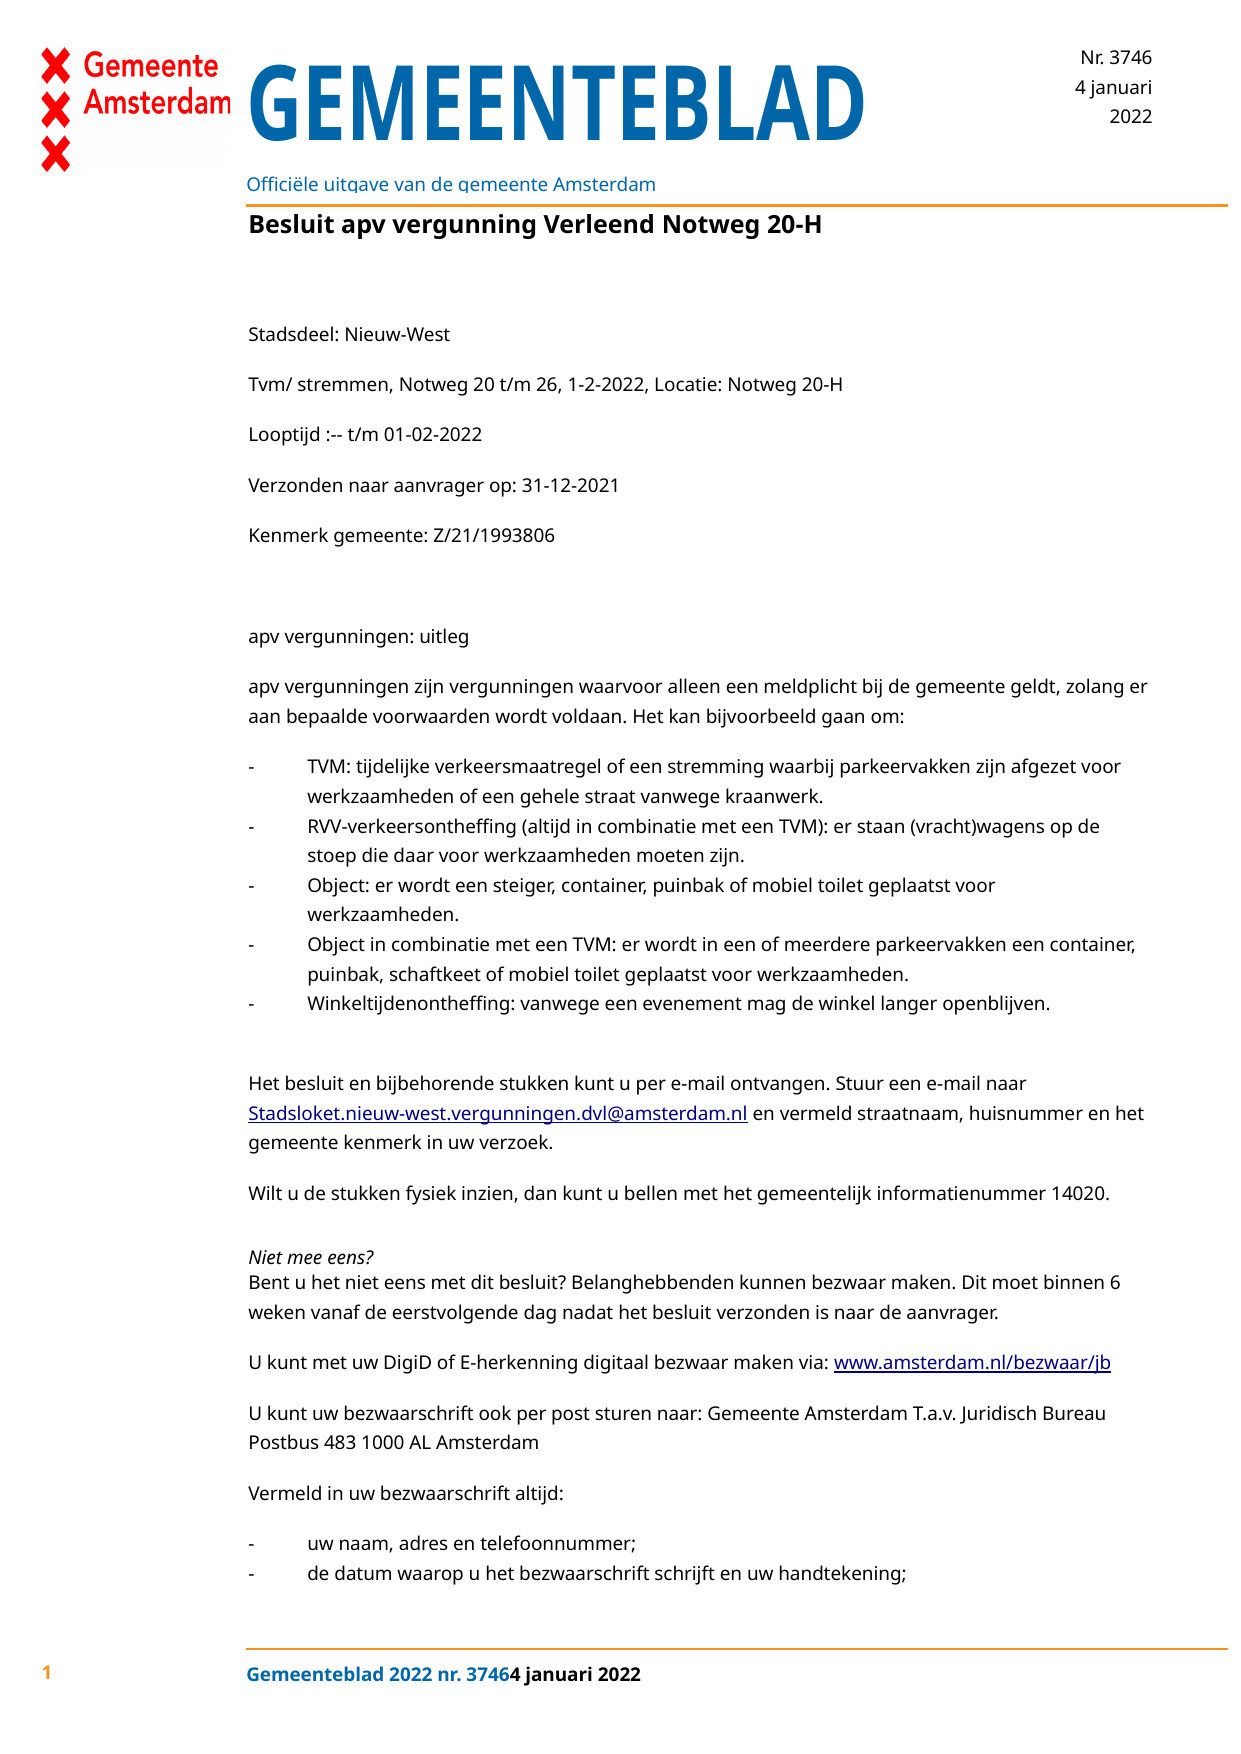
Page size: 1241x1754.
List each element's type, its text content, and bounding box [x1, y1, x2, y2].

text Verzonden naar aanvrager op: 31-12-2021 [248, 472, 1152, 498]
list Object: er wordt een steiger, container, puinbak of mobiel toilet geplaatst voor werkzaamheden. [248, 872, 1152, 927]
text Niet mee eens? [248, 1244, 1152, 1269]
list RVV-verkeersontheffing (altijd in combinatie met een TVM): er staan (vracht)wagens op de stoep die daar voor werkzaamheden moeten zijn. [248, 813, 1152, 868]
text apv vergunningen zijn vergunningen waarvoor alleen een meldplicht bij de gemeente geldt, zolang er aan bepaalde voorwaarden wordt voldaan. Het kan bijvoorbeeld gaan om: [248, 674, 1152, 729]
list TVM: tijdelijke verkeersmaatregel of een stremming waarbij parkeervakken zijn afgezet voor werkzaamheden of een gehele straat vanwege kraanwerk. [248, 754, 1152, 809]
text Stadsdeel: Nieuw-West [248, 321, 1152, 346]
text Wilt u de stukken fysiek inzien, dan kunt u bellen met het gemeentelijk informatienummer 14020. [248, 1180, 1152, 1206]
list de datum waarop u het bezwaarschrift schrijft en uw handtekening; [248, 1560, 1152, 1586]
text U kunt met uw DigiD of E-herkenning digitaal bezwaar maken via: www.amsterdam.nl/bezwaar/jb [248, 1349, 1152, 1375]
list Object in combinatie met een TVM: er wordt in een of meerdere parkeervakken een container, puinbak, schaftkeet of mobiel toilet geplaatst voor werkzaamheden. [248, 931, 1152, 986]
text Tvm/ stremmen, Notweg 20 t/m 26, 1-2-2022, Locatie: Notweg 20-H [248, 371, 1152, 397]
text Besluit apv vergunning Verleend Notweg 20-H [248, 207, 1152, 241]
text Looptijd :-- t/m 01-02-2022 [248, 422, 1152, 447]
text Kenmerk gemeente: Z/21/1993806 [248, 522, 1152, 548]
text Vermeld in uw bezwaarschrift altijd: [248, 1480, 1152, 1506]
text Het besluit en bijbehorende stukken kunt u per e-mail ontvangen. Stuur een e-mail naar Stadsloket.nieuw-west.vergunningen.dvl@amsterdam.nl en vermeld straatnaam, huisnummer en het gemeente kenmerk in uw verzoek. [248, 1070, 1152, 1155]
picture [41, 47, 231, 172]
list Winkeltijdenontheffing: vanwege een evenement mag de winkel langer openblijven. [248, 990, 1152, 1016]
text Bent u het niet eens met dit besluit? Belanghebbenden kunnen bezwaar maken. Dit moet binnen 6 weken vanaf de eerstvolgende dag nadat het besluit verzonden is naar de aanvrager. [248, 1269, 1152, 1325]
text U kunt uw bezwaarschrift ook per post sturen naar: Gemeente Amsterdam T.a.v. Juridisch Bureau Postbus 483 1000 AL Amsterdam [248, 1400, 1152, 1455]
list uw naam, adres en telefoonnummer; [248, 1530, 1152, 1556]
text apv vergunningen: uitleg [248, 623, 1152, 649]
